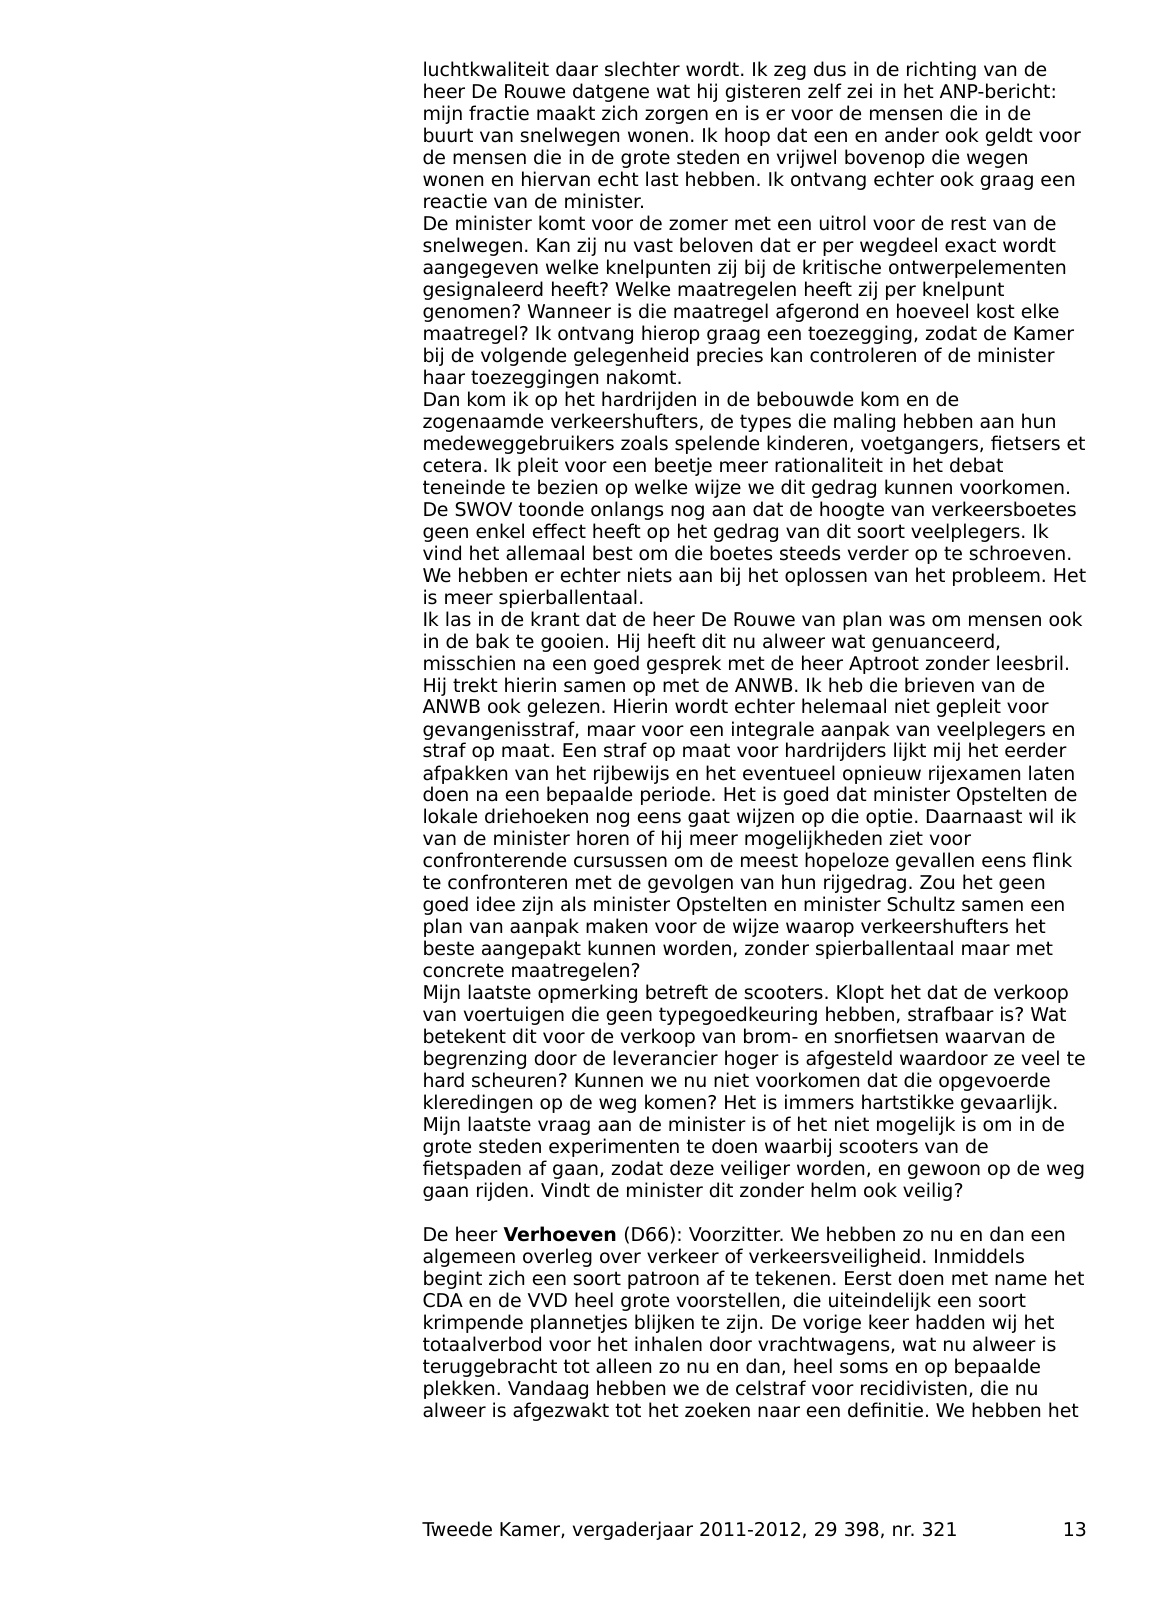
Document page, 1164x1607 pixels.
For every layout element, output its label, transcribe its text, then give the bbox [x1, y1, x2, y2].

text luchtkwaliteit daar slechter wordt. Ik zeg dus in de richting van de heer De Rouwe datgene wat hij gisteren zelf zei in het ANP-bericht: mijn fractie maakt zich zorgen en is er voor de mensen die in de buurt van snelwegen wonen. Ik hoop dat een en ander ook geldt voor de mensen die in de grote steden en vrijwel bovenop die wegen wonen en hiervan echt last hebben. Ik ontvang echter ook graag een reactie van de minister. [422, 59, 1087, 213]
text Mijn laatste opmerking betreft de scooters. Klopt het dat de verkoop van voertuigen die geen typegoedkeuring hebben, strafbaar is? Wat betekent dit voor de verkoop van brom- en snorfietsen waarvan de begrenzing door de leverancier hoger is afgesteld waardoor ze veel te hard scheuren? Kunnen we nu niet voorkomen dat die opgevoerde kleredingen op de weg komen? Het is immers hartstikke gevaarlijk. Mijn laatste vraag aan de minister is of het niet mogelijk is om in de grote steden experimenten te doen waarbij scooters van de fietspaden af gaan, zodat deze veiliger worden, en gewoon op de weg gaan rijden. Vindt de minister dit zonder helm ook veilig? [422, 982, 1087, 1202]
text Ik las in de krant dat de heer De Rouwe van plan was om mensen ook in de bak te gooien. Hij heeft dit nu alweer wat genuanceerd, misschien na een goed gesprek met de heer Aptroot zonder leesbril. Hij trekt hierin samen op met de ANWB. Ik heb die brieven van de ANWB ook gelezen. Hierin wordt echter helemaal niet gepleit voor gevangenisstraf, maar voor een integrale aanpak van veelplegers en straf op maat. Een straf op maat voor hardrijders lijkt mij het eerder afpakken van het rijbewijs en het eventueel opnieuw rijexamen laten doen na een bepaalde periode. Het is goed dat minister Opstelten de lokale driehoeken nog eens gaat wijzen op die optie. Daarnaast wil ik van de minister horen of hij meer mogelijkheden ziet voor confronterende cursussen om de meest hopeloze gevallen eens flink te confronteren met de gevolgen van hun rijgedrag. Zou het geen goed idee zijn als minister Opstelten en minister Schultz samen een plan van aanpak maken voor de wijze waarop verkeershufters het beste aangepakt kunnen worden, zonder spierballentaal maar met concrete maatregelen? [422, 608, 1087, 982]
text Dan kom ik op het hardrijden in de bebouwde kom en de zogenaamde verkeershufters, de types die maling hebben aan hun medeweggebruikers zoals spelende kinderen, voetgangers, fietsers et cetera. Ik pleit voor een beetje meer rationaliteit in het debat teneinde te bezien op welke wijze we dit gedrag kunnen voorkomen. De SWOV toonde onlangs nog aan dat de hoogte van verkeersboetes geen enkel effect heeft op het gedrag van dit soort veelplegers. Ik vind het allemaal best om die boetes steeds verder op te schroeven. We hebben er echter niets aan bij het oplossen van het probleem. Het is meer spierballentaal. [422, 389, 1087, 608]
text De heer Verhoeven (D66): Voorzitter. We hebben zo nu en dan een algemeen overleg over verkeer of verkeersveiligheid. Inmiddels begint zich een soort patroon af te tekenen. Eerst doen met name het CDA en de VVD heel grote voorstellen, die uiteindelijk een soort krimpende plannetjes blijken te zijn. De vorige keer hadden wij het totaalverbod voor het inhalen door vrachtwagens, wat nu alweer is teruggebracht tot alleen zo nu en dan, heel soms en op bepaalde plekken. Vandaag hebben we de celstraf voor recidivisten, die nu alweer is afgezwakt tot het zoeken naar een definitie. We hebben het [422, 1224, 1087, 1422]
text De minister komt voor de zomer met een uitrol voor de rest van de snelwegen. Kan zij nu vast beloven dat er per wegdeel exact wordt aangegeven welke knelpunten zij bij de kritische ontwerpelementen gesignaleerd heeft? Welke maatregelen heeft zij per knelpunt genomen? Wanneer is die maatregel afgerond en hoeveel kost elke maatregel? Ik ontvang hierop graag een toezegging, zodat de Kamer bij de volgende gelegenheid precies kan controleren of de minister haar toezeggingen nakomt. [422, 213, 1087, 389]
